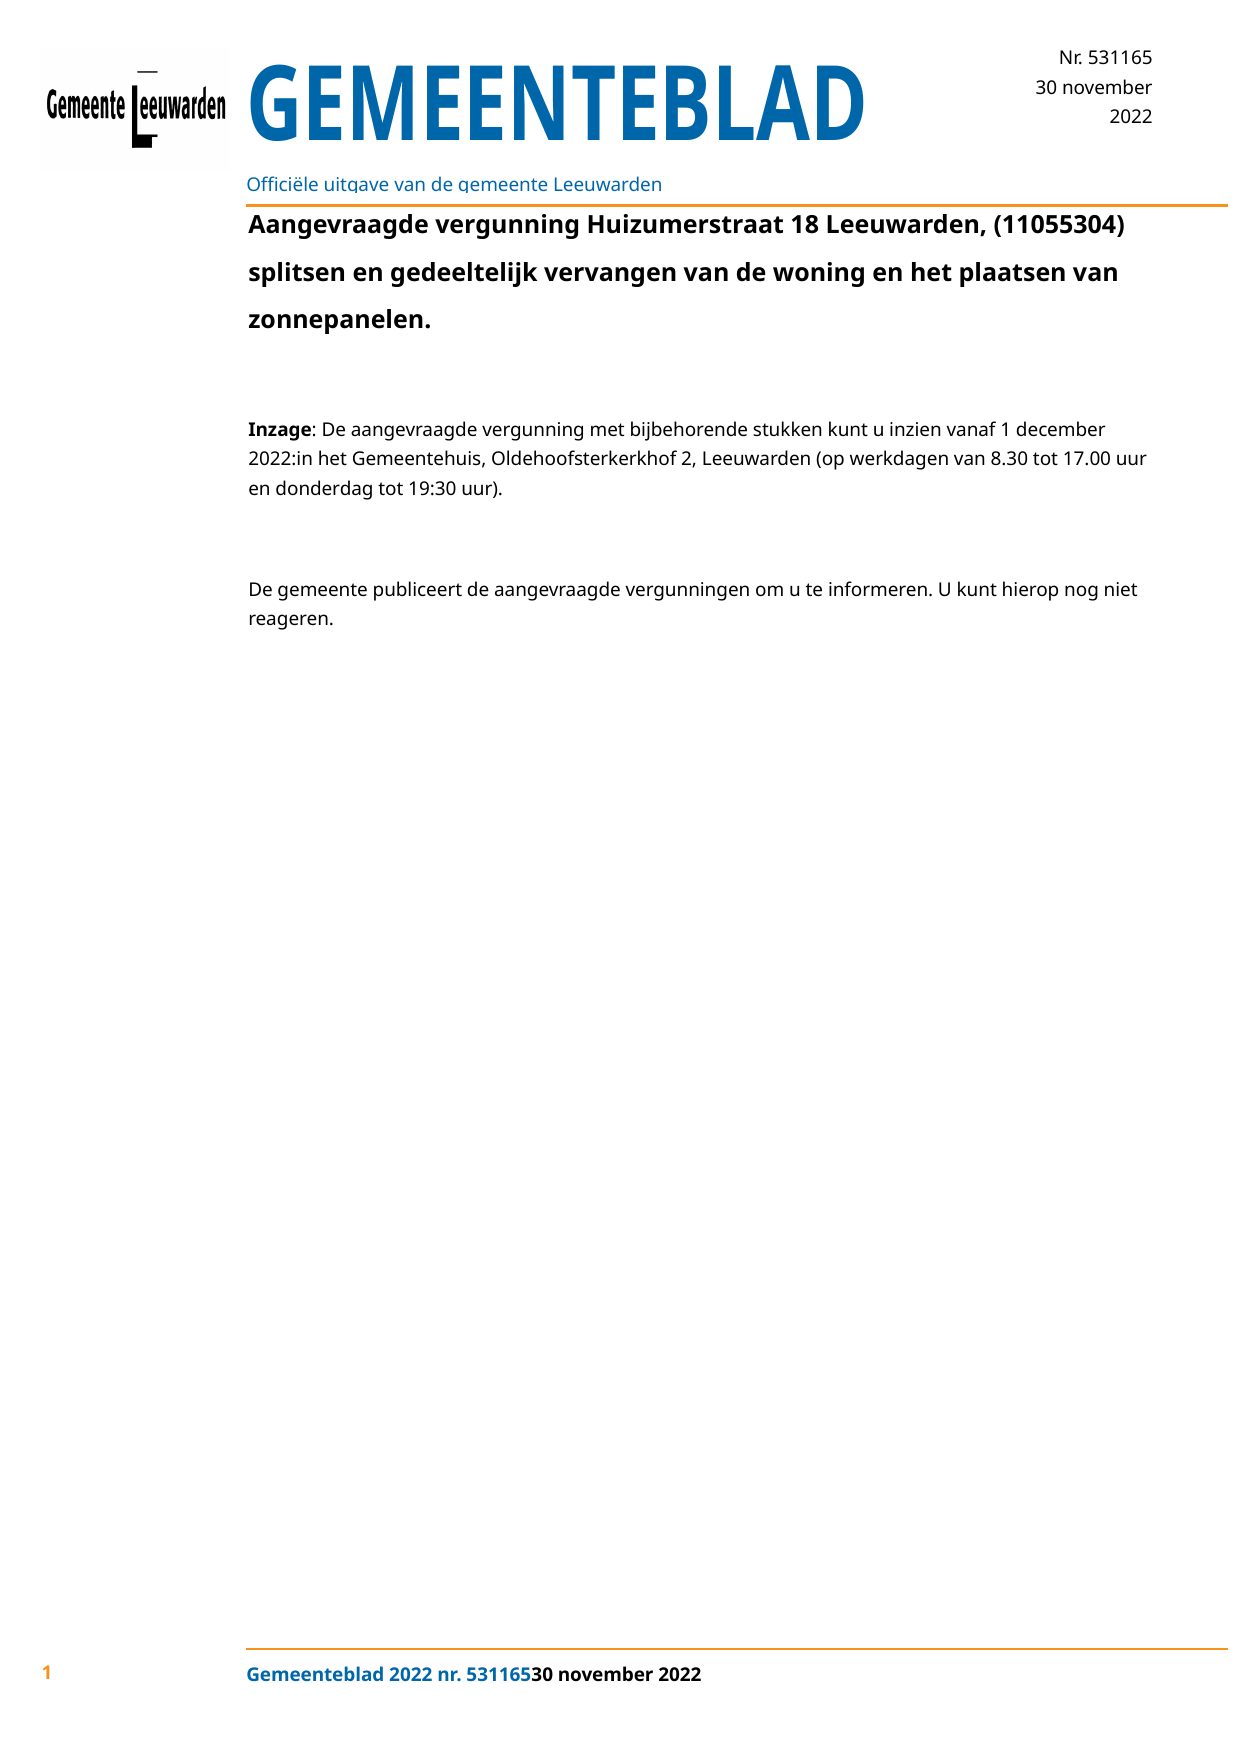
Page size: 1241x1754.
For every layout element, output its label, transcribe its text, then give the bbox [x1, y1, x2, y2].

picture [41, 47, 231, 172]
text Aangevraagde vergunning Huizumerstraat 18 Leeuwarden, (11055304) splitsen en gedeeltelijk vervangen van de woning en het plaatsen van zonnepanelen. [248, 207, 1152, 336]
text De gemeente publiceert de aangevraagde vergunningen om u te informeren. U kunt hierop nog niet reageren. [248, 576, 1152, 631]
text Inzage: De aangevraagde vergunning met bijbehorende stukken kunt u inzien vanaf 1 december 2022:in het Gemeentehuis, Oldehoofsterkerkhof 2, Leeuwarden (op werkdagen van 8.30 tot 17.00 uur en donderdag tot 19:30 uur). [248, 416, 1152, 501]
